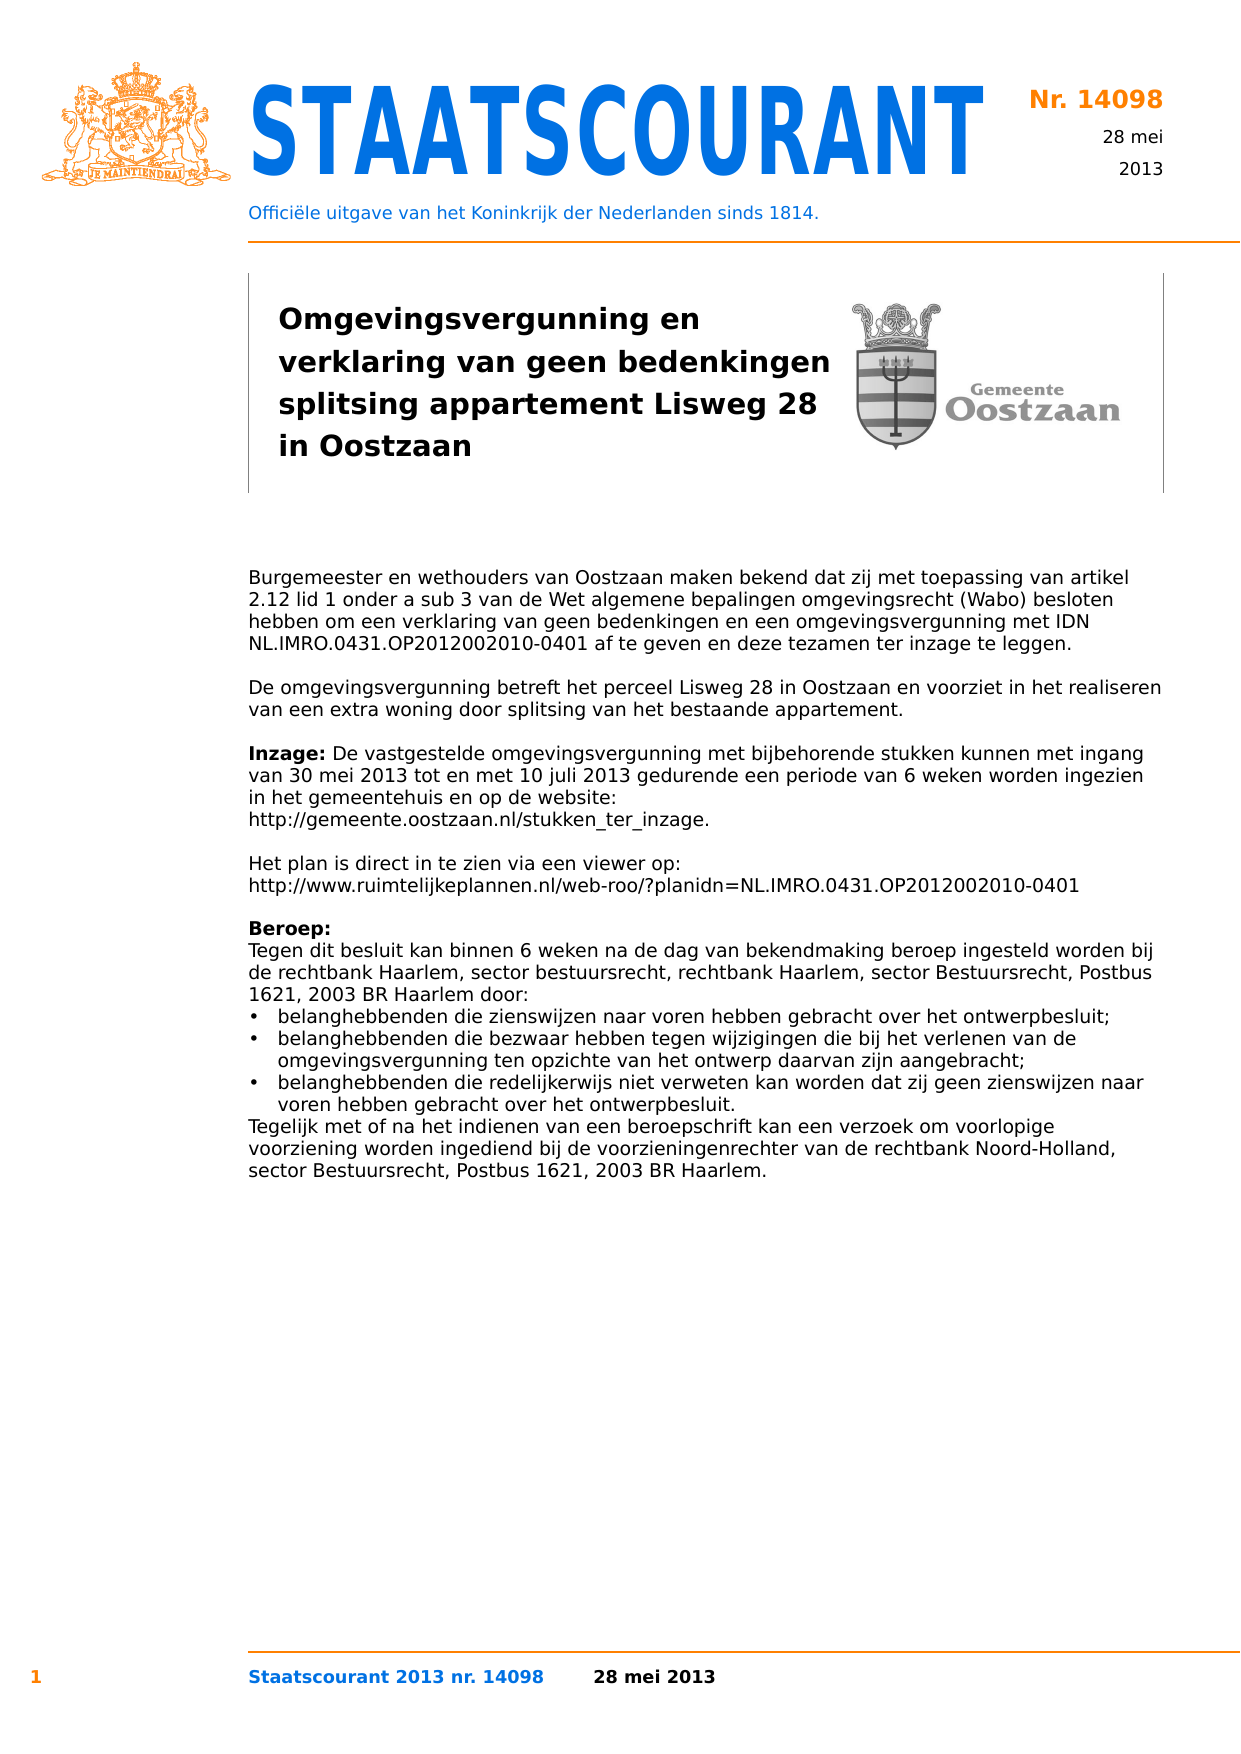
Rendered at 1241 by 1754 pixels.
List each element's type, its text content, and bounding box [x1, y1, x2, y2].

text • belanghebbenden die redelijkerwijs niet verweten kan worden dat zij geen zienswijzen naar voren hebben gebracht over het ontwerpbesluit. [248, 1072, 1163, 1116]
text http://www.ruimtelijkeplannen.nl/web-roo/?planidn=NL.IMRO.0431.OP2012002010-0401 [248, 874, 1163, 896]
table_header STAATSCOURANT [248, 62, 998, 203]
table_cell 28 mei [998, 121, 1240, 153]
text Inzage: De vastgestelde omgevingsvergunning met bijbehorende stukken kunnen met ingang van 30 mei 2013 tot en met 10 juli 2013 gedurende een periode van 6 weken worden ingezien in het gemeentehuis en op de website: [248, 743, 1163, 809]
text Tegen dit besluit kan binnen 6 weken na de dag van bekendmaking beroep ingesteld worden bij de rechtbank Haarlem, sector bestuursrecht, rechtbank Haarlem, sector Bestuursrecht, Postbus 1621, 2003 BR Haarlem door: [248, 940, 1163, 1006]
table_header [25, 62, 248, 241]
text Het plan is direct in te zien via een viewer op: [248, 852, 1163, 874]
table_cell Officiële uitgave van het Koninkrijk der Nederlanden sinds 1814. [248, 203, 1240, 241]
text Tegelijk met of na het indienen van een beroepschrift kan een verzoek om voorlopige voorziening worden ingediend bij de voorzieningenrechter van de rechtbank Noord-Holland, sector Bestuursrecht, Postbus 1621, 2003 BR Haarlem. [248, 1116, 1163, 1182]
table_cell 2013 [998, 153, 1240, 203]
table_header Nr. 14098 [998, 62, 1240, 121]
text De omgevingsvergunning betreft het perceel Lisweg 28 in Oostzaan en voorziet in het realiseren van een extra woning door splitsing van het bestaande appartement. [248, 677, 1163, 721]
subtitle Omgevingsvergunning en verklaring van geen bedenkingen splitsing appartement Lisweg 28 in Oostzaan [249, 273, 1163, 493]
text • belanghebbenden die bezwaar hebben tegen wijzigingen die bij het verlenen van de omgevingsvergunning ten opzichte van het ontwerp daarvan zijn aangebracht; [248, 1028, 1163, 1072]
text • belanghebbenden die zienswijzen naar voren hebben gebracht over het ontwerpbesluit; [248, 1006, 1163, 1028]
text Burgemeester en wethouders van Oostzaan maken bekend dat zij met toepassing van artikel 2.12 lid 1 onder a sub 3 van de Wet algemene bepalingen omgevingsrecht (Wabo) besloten hebben om een verklaring van geen bedenkingen en een omgevingsvergunning met IDN NL.IMRO.0431.OP2012002010-0401 af te geven en deze tezamen ter inzage te leggen. [248, 567, 1163, 655]
text Beroep: [248, 918, 1163, 940]
picture [838, 302, 1134, 451]
text http://gemeente.oostzaan.nl/stukken_ter_inzage. [248, 809, 1163, 831]
picture [41, 62, 231, 186]
